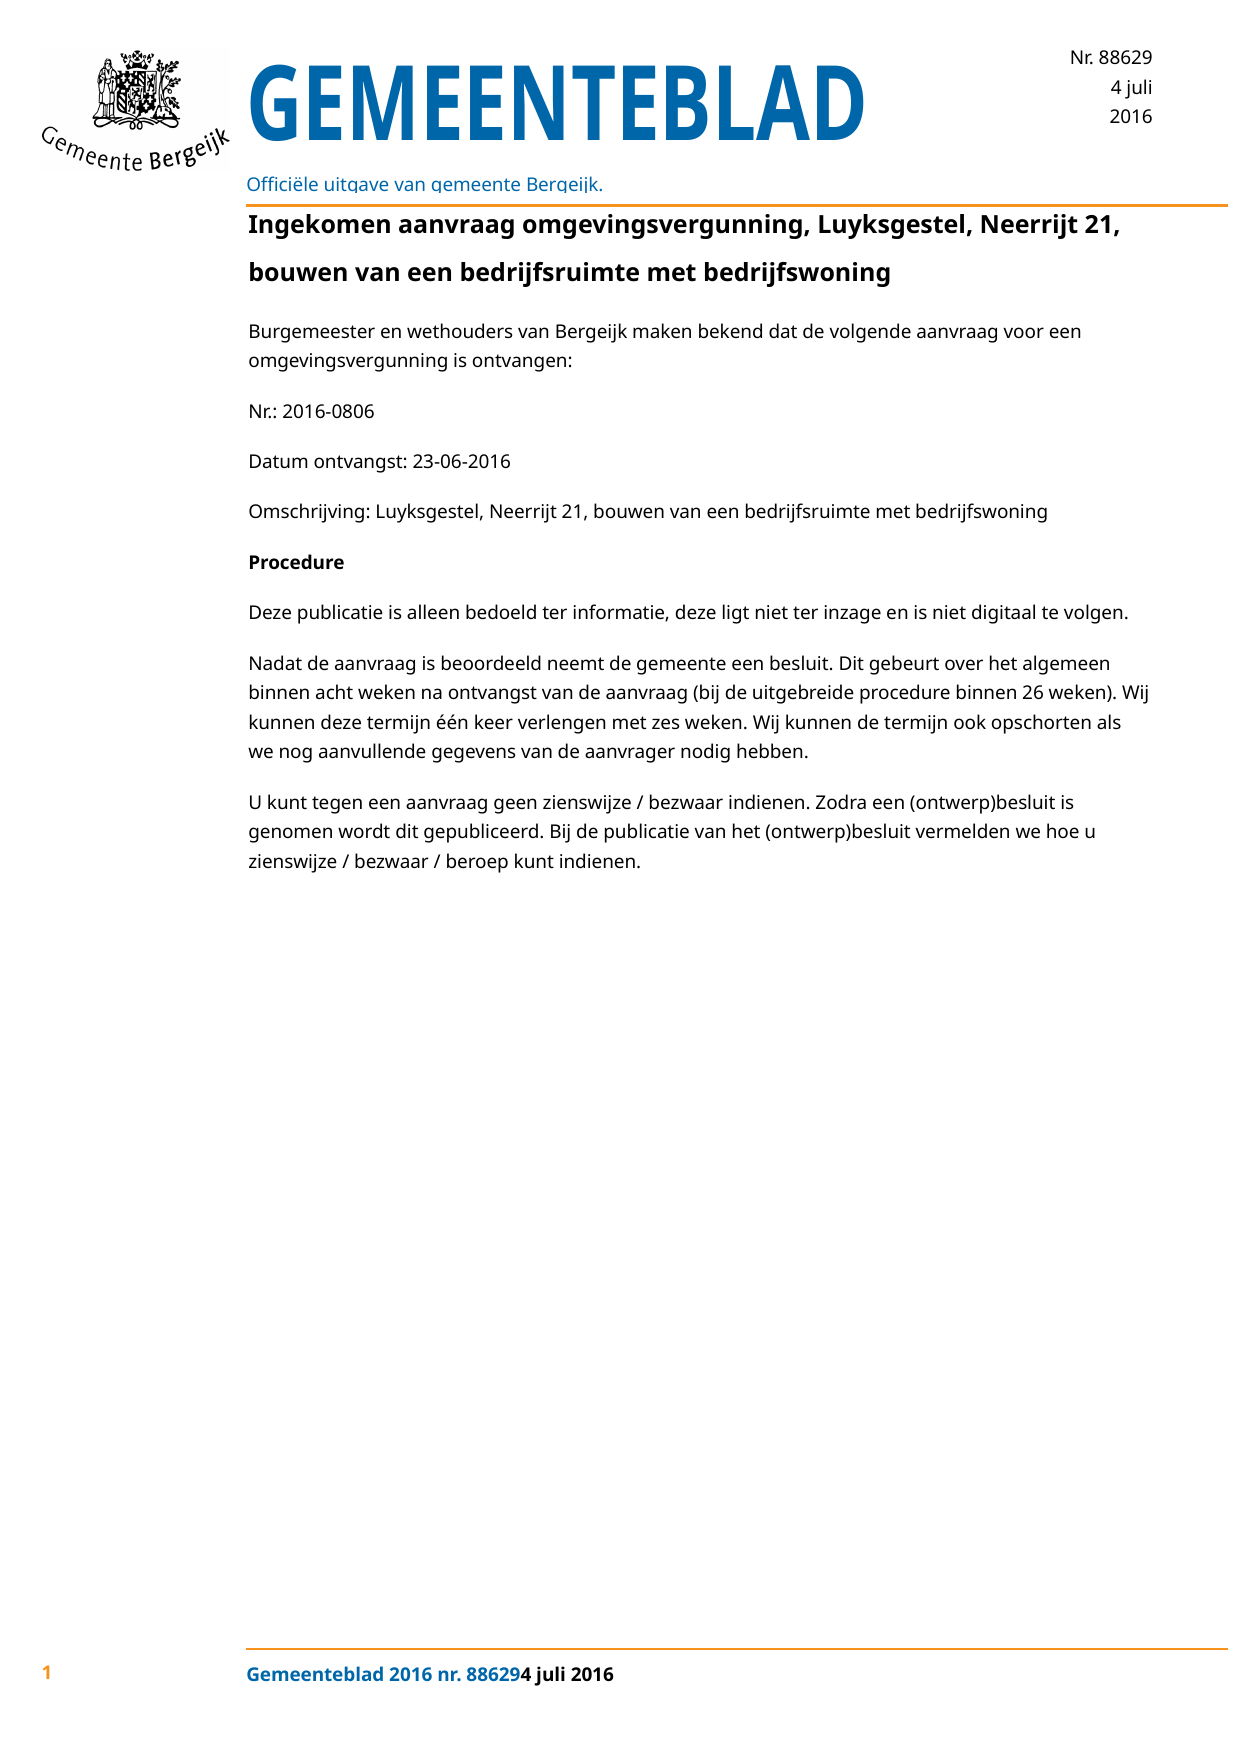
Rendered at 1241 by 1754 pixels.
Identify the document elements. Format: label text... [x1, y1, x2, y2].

text Burgemeester en wethouders van Bergeijk maken bekend dat de volgende aanvraag voor een omgevingsvergunning is ontvangen: [248, 318, 1152, 373]
text U kunt tegen een aanvraag geen zienswijze / bezwaar indienen. Zodra een (ontwerp)besluit is genomen wordt dit gepubliceerd. Bij de publicatie van het (ontwerp)besluit vermelden we hoe u zienswijze / bezwaar / beroep kunt indienen. [248, 789, 1152, 874]
text Procedure [248, 549, 1152, 575]
text Ingekomen aanvraag omgevingsvergunning, Luyksgestel, Neerrijt 21, bouwen van een bedrijfsruimte met bedrijfswoning [248, 207, 1152, 288]
text Omschrijving: Luyksgestel, Neerrijt 21, bouwen van een bedrijfsruimte met bedrijfswoning [248, 499, 1152, 524]
text Nr.: 2016-0806 [248, 398, 1152, 424]
text Deze publicatie is alleen bedoeld ter informatie, deze ligt niet ter inzage en is niet digitaal te volgen. [248, 599, 1152, 625]
picture [41, 47, 231, 172]
text Nadat de aanvraag is beoordeeld neemt de gemeente een besluit. Dit gebeurt over het algemeen binnen acht weken na ontvangst van de aanvraag (bij de uitgebreide procedure binnen 26 weken). Wij kunnen deze termijn één keer verlengen met zes weken. Wij kunnen de termijn ook opschorten als we nog aanvullende gegevens van de aanvrager nodig hebben. [248, 650, 1152, 764]
text Datum ontvangst: 23-06-2016 [248, 448, 1152, 474]
